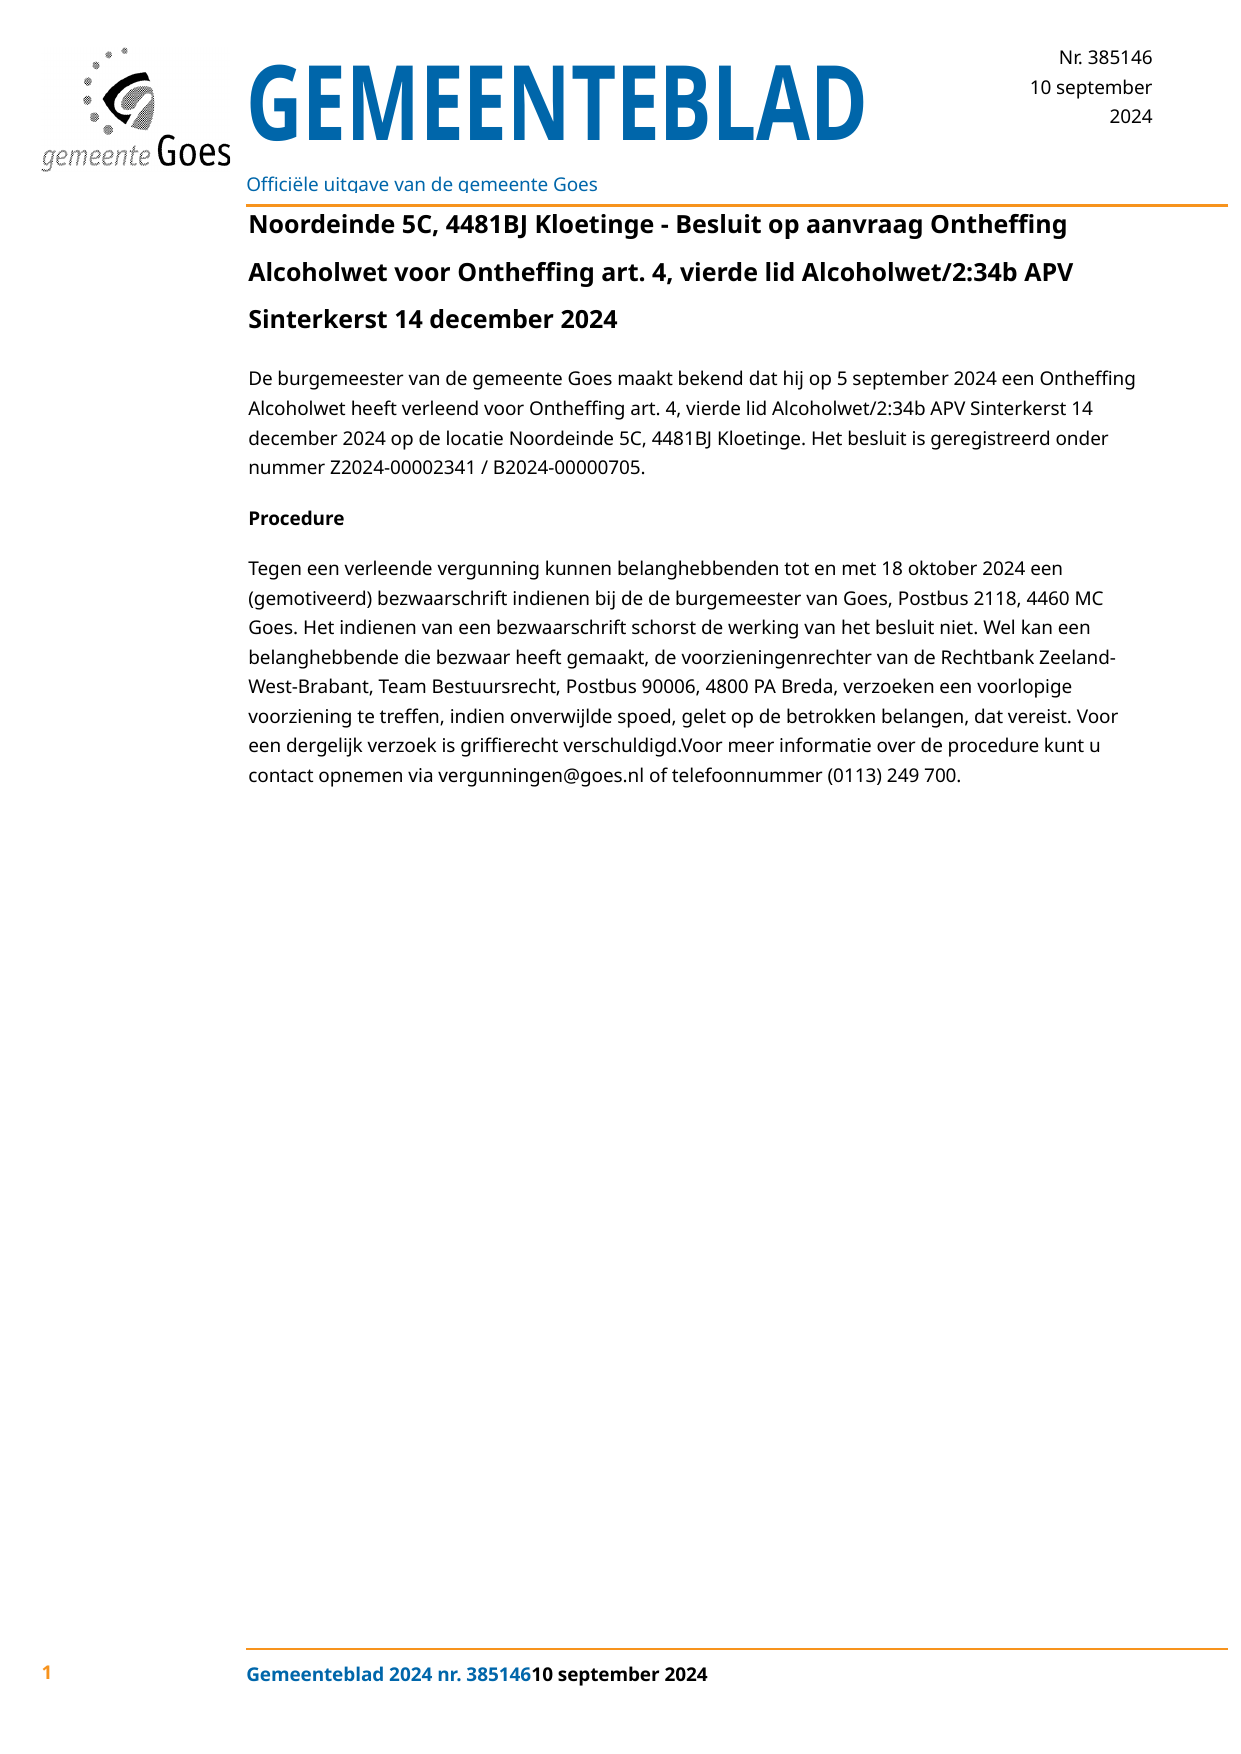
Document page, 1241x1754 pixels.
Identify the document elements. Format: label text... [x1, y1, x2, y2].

text De burgemeester van de gemeente Goes maakt bekend dat hij op 5 september 2024 een Ontheffing Alcoholwet heeft verleend voor Ontheffing art. 4, vierde lid Alcoholwet/2:34b APV Sinterkerst 14 december 2024 op de locatie Noordeinde 5C, 4481BJ Kloetinge. Het besluit is geregistreerd onder nummer Z2024-00002341 / B2024-00000705. [248, 366, 1152, 480]
text Procedure [248, 505, 1152, 530]
picture [41, 47, 231, 172]
text Noordeinde 5C, 4481BJ Kloetinge - Besluit op aanvraag Ontheffing Alcoholwet voor Ontheffing art. 4, vierde lid Alcoholwet/2:34b APV Sinterkerst 14 december 2024 [248, 207, 1152, 336]
text Tegen een verleende vergunning kunnen belanghebbenden tot en met 18 oktober 2024 een (gemotiveerd) bezwaarschrift indienen bij de de burgemeester van Goes, Postbus 2118, 4460 MC Goes. Het indienen van een bezwaarschrift schorst de werking van het besluit niet. Wel kan een belanghebbende die bezwaar heeft gemaakt, de voorzieningenrechter van de Rechtbank Zeeland-West-Brabant, Team Bestuursrecht, Postbus 90006, 4800 PA Breda, verzoeken een voorlopige voorziening te treffen, indien onverwijlde spoed, gelet op de betrokken belangen, dat vereist. Voor een dergelijk verzoek is griffierecht verschuldigd.Voor meer informatie over de procedure kunt u contact opnemen via vergunningen@goes.nl of telefoonnummer (0113) 249 700. [248, 555, 1152, 788]
